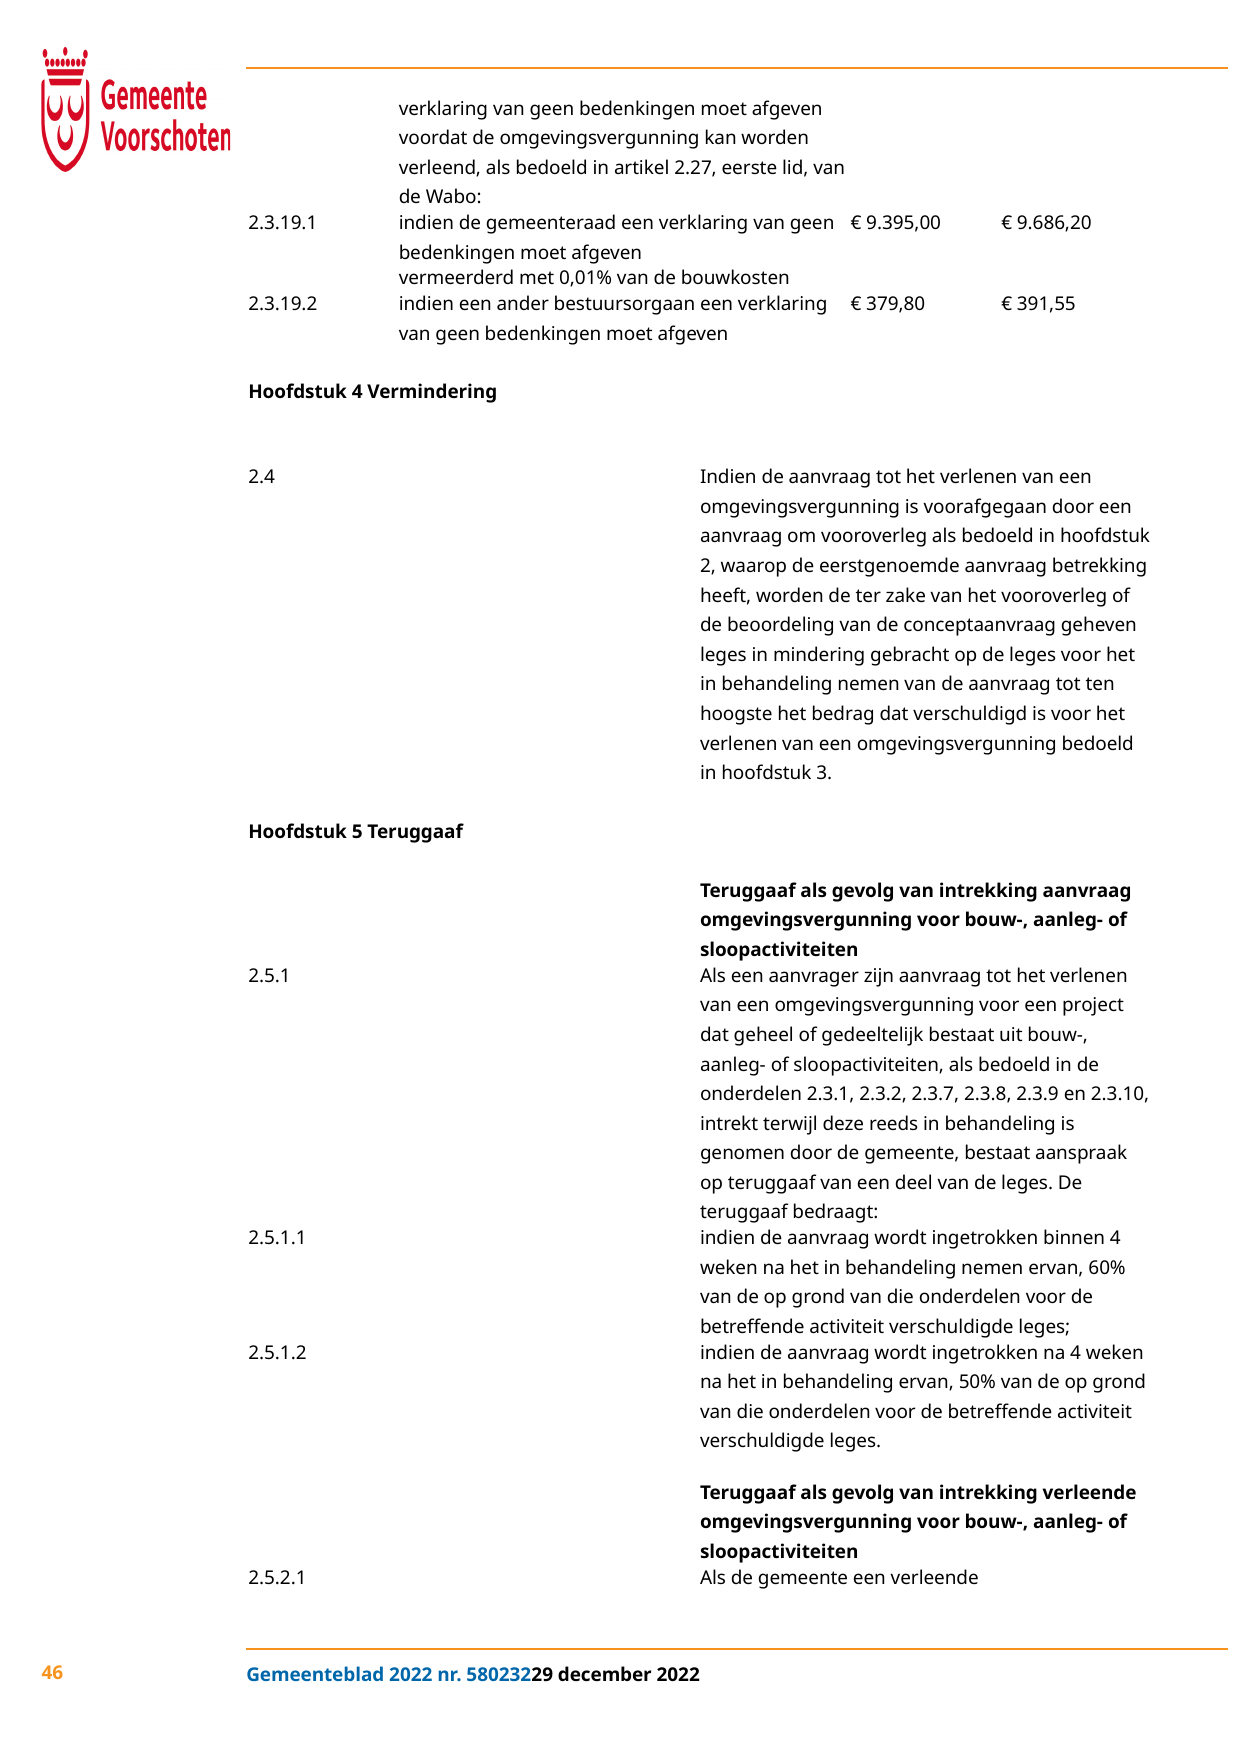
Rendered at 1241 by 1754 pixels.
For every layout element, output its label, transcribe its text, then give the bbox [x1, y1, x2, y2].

table_cell € 379,80 [850, 290, 1001, 346]
table_header [248, 438, 700, 463]
table_cell [850, 265, 1001, 290]
table_cell Als de gemeente een verleende [700, 1564, 1152, 1590]
table_cell [1001, 95, 1152, 209]
table_cell Indien de aanvraag tot het verlenen van een omgevingsvergunning is voorafgegaan door een aanvraag om vooroverleg als bedoeld in hoofdstuk 2, waarop de eerstgenoemde aanvraag betrekking heeft, worden de ter zake van het vooroverleg of de beoordeling van de conceptaanvraag geheven leges in mindering gebracht op de leges voor het in behandeling nemen van de aanvraag tot ten hoogste het bedrag dat verschuldigd is voor het verlenen van een omgevingsvergunning bedoeld in hoofdstuk 3. [700, 464, 1152, 785]
table_cell Als een aanvrager zijn aanvraag tot het verlenen van een omgevingsvergunning voor een project dat geheel of gedeeltelijk bestaat uit bouw-, aanleg- of sloopactiviteiten, als bedoeld in de onderdelen 2.3.1, 2.3.2, 2.3.7, 2.3.8, 2.3.9 en 2.3.10, intrekt terwijl deze reeds in behandeling is genomen door de gemeente, bestaat aanspraak op teruggaaf van een deel van de leges. De teruggaaf bedraagt: [700, 962, 1152, 1224]
table_cell [700, 1453, 1152, 1479]
table_header Teruggaaf als gevolg van intrekking aanvraag omgevingsvergunning voor bouw-, aanleg- of sloopactiviteiten [700, 877, 1152, 962]
picture [41, 47, 231, 172]
table_cell indien een ander bestuursorgaan een verklaring van geen bedenkingen moet afgeven [399, 290, 850, 346]
table_header [248, 877, 700, 962]
table_cell vermeerderd met 0,01% van de bouwkosten [399, 265, 850, 290]
table_header [700, 438, 1152, 463]
table_cell 2.5.2.1 [248, 1564, 700, 1590]
table_cell [248, 95, 398, 209]
table_cell [248, 1453, 700, 1479]
text Hoofdstuk 4 Vermindering [248, 378, 1152, 404]
table_cell [1001, 265, 1152, 290]
table_cell 2.5.1 [248, 962, 700, 1224]
table_cell [850, 95, 1001, 209]
table_cell € 9.395,00 [850, 209, 1001, 264]
table_cell 2.3.19.2 [248, 290, 398, 346]
table_cell indien de gemeenteraad een verklaring van geen bedenkingen moet afgeven [399, 209, 850, 264]
table_cell € 9.686,20 [1001, 209, 1152, 264]
table_cell € 391,55 [1001, 290, 1152, 346]
table_cell 2.5.1.1 [248, 1224, 700, 1339]
text Hoofdstuk 5 Teruggaaf [248, 818, 1152, 843]
table_cell indien de aanvraag wordt ingetrokken binnen 4 weken na het in behandeling nemen ervan, 60% van de op grond van die onderdelen voor de betreffende activiteit verschuldigde leges; [700, 1224, 1152, 1339]
table_cell 2.3.19.1 [248, 209, 398, 264]
table_cell 2.4 [248, 464, 700, 785]
table_cell [248, 265, 398, 290]
table_cell indien de aanvraag wordt ingetrokken na 4 weken na het in behandeling ervan, 50% van de op grond van die onderdelen voor de betreffende activiteit verschuldigde leges. [700, 1339, 1152, 1453]
table_cell 2.5.1.2 [248, 1339, 700, 1453]
table_cell [248, 1479, 700, 1564]
table_cell Teruggaaf als gevolg van intrekking verleende omgevingsvergunning voor bouw-, aanleg- of sloopactiviteiten [700, 1479, 1152, 1564]
table_cell verklaring van geen bedenkingen moet afgeven voordat de omgevingsvergunning kan worden verleend, als bedoeld in artikel 2.27, eerste lid, van de Wabo: [399, 95, 850, 209]
